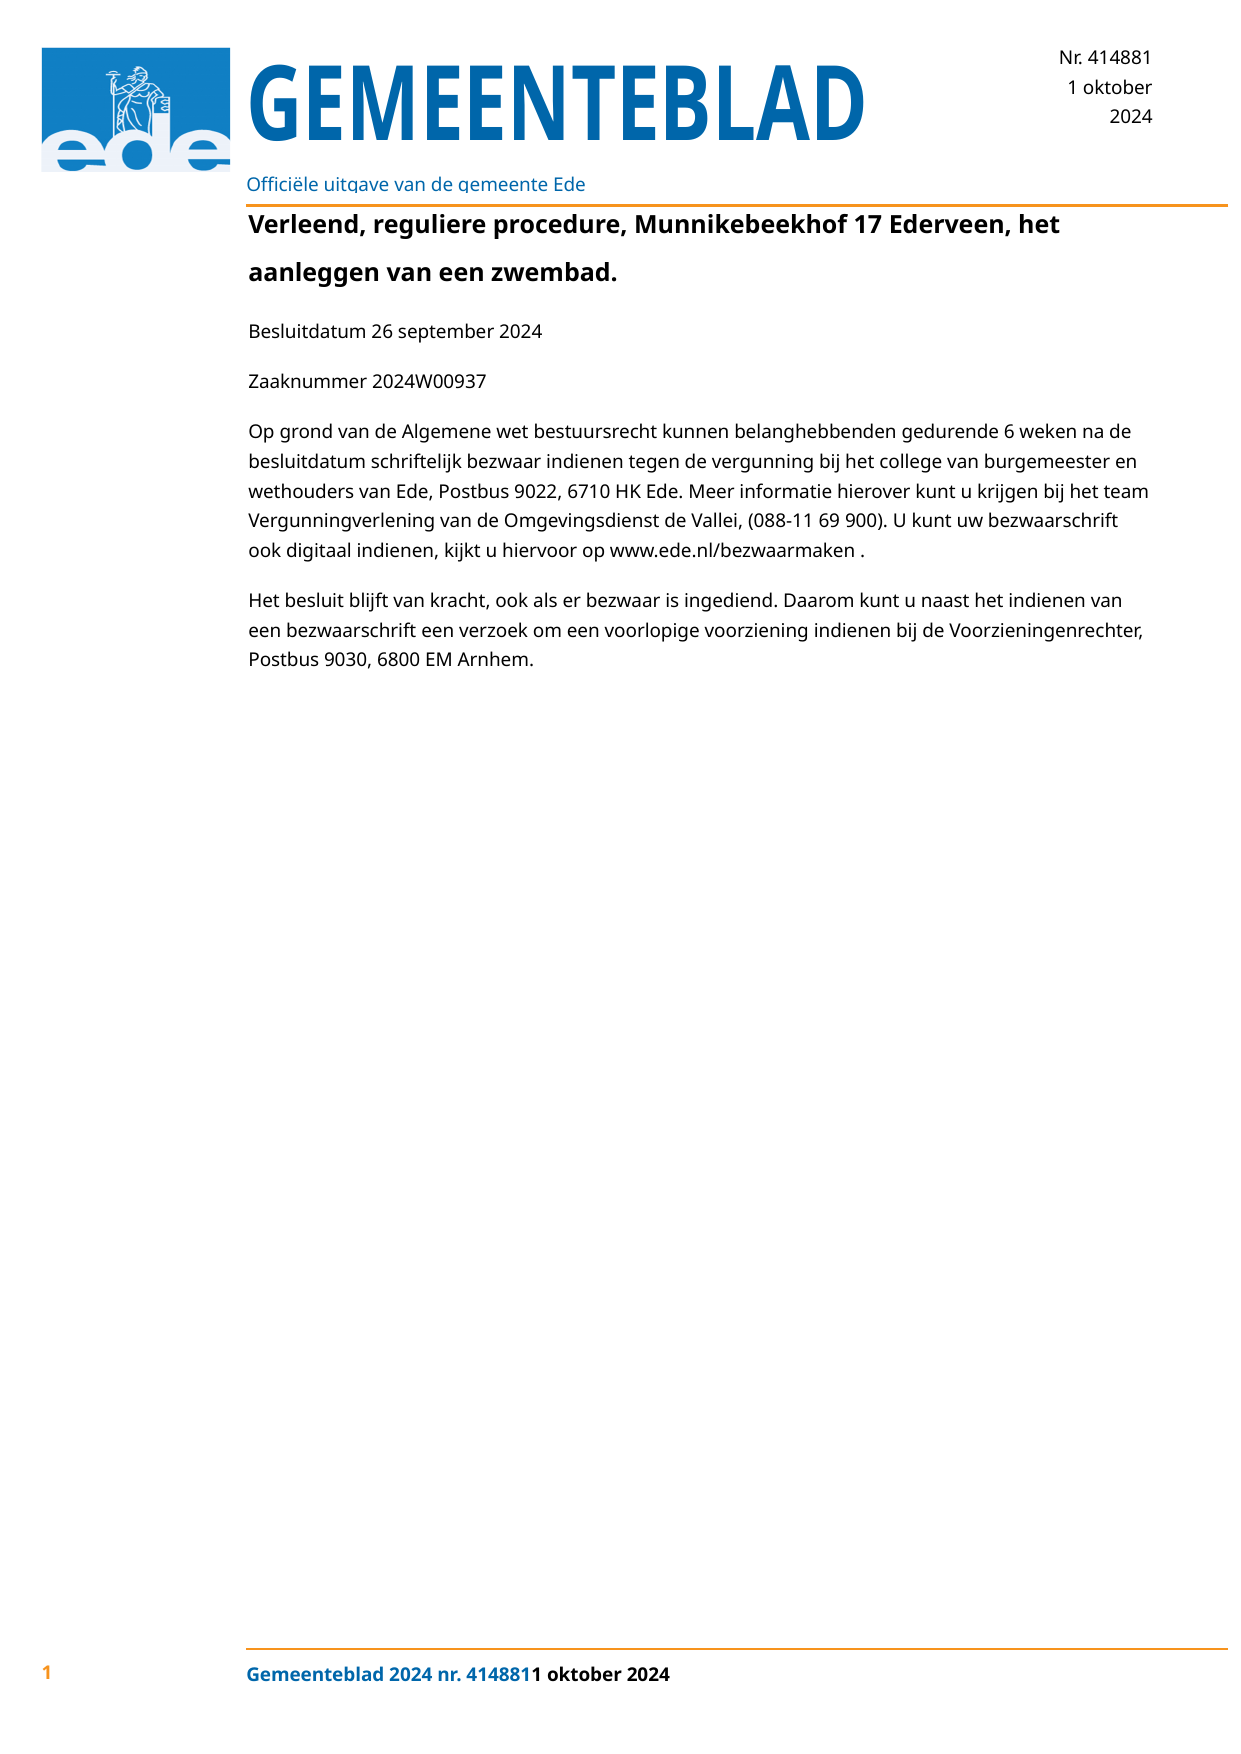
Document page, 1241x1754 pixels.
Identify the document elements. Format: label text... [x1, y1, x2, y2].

text Zaaknummer 2024W00937 [248, 368, 1152, 394]
picture [41, 47, 231, 172]
text Besluitdatum 26 september 2024 [248, 318, 1152, 344]
text Het besluit blijft van kracht, ook als er bezwaar is ingediend. Daarom kunt u naast het indienen van een bezwaarschrift een verzoek om een voorlopige voorziening indienen bij de Voorzieningenrechter, Postbus 9030, 6800 EM Arnhem. [248, 587, 1152, 672]
text Verleend, reguliere procedure, Munnikebeekhof 17 Ederveen, het aanleggen van een zwembad. [248, 207, 1152, 288]
text Op grond van de Algemene wet bestuursrecht kunnen belanghebbenden gedurende 6 weken na de besluitdatum schriftelijk bezwaar indienen tegen de vergunning bij het college van burgemeester en wethouders van Ede, Postbus 9022, 6710 HK Ede. Meer informatie hierover kunt u krijgen bij het team Vergunningverlening van de Omgevingsdienst de Vallei, (088-11 69 900). U kunt uw bezwaarschrift ook digitaal indienen, kijkt u hiervoor op www.ede.nl/bezwaarmaken . [248, 419, 1152, 563]
